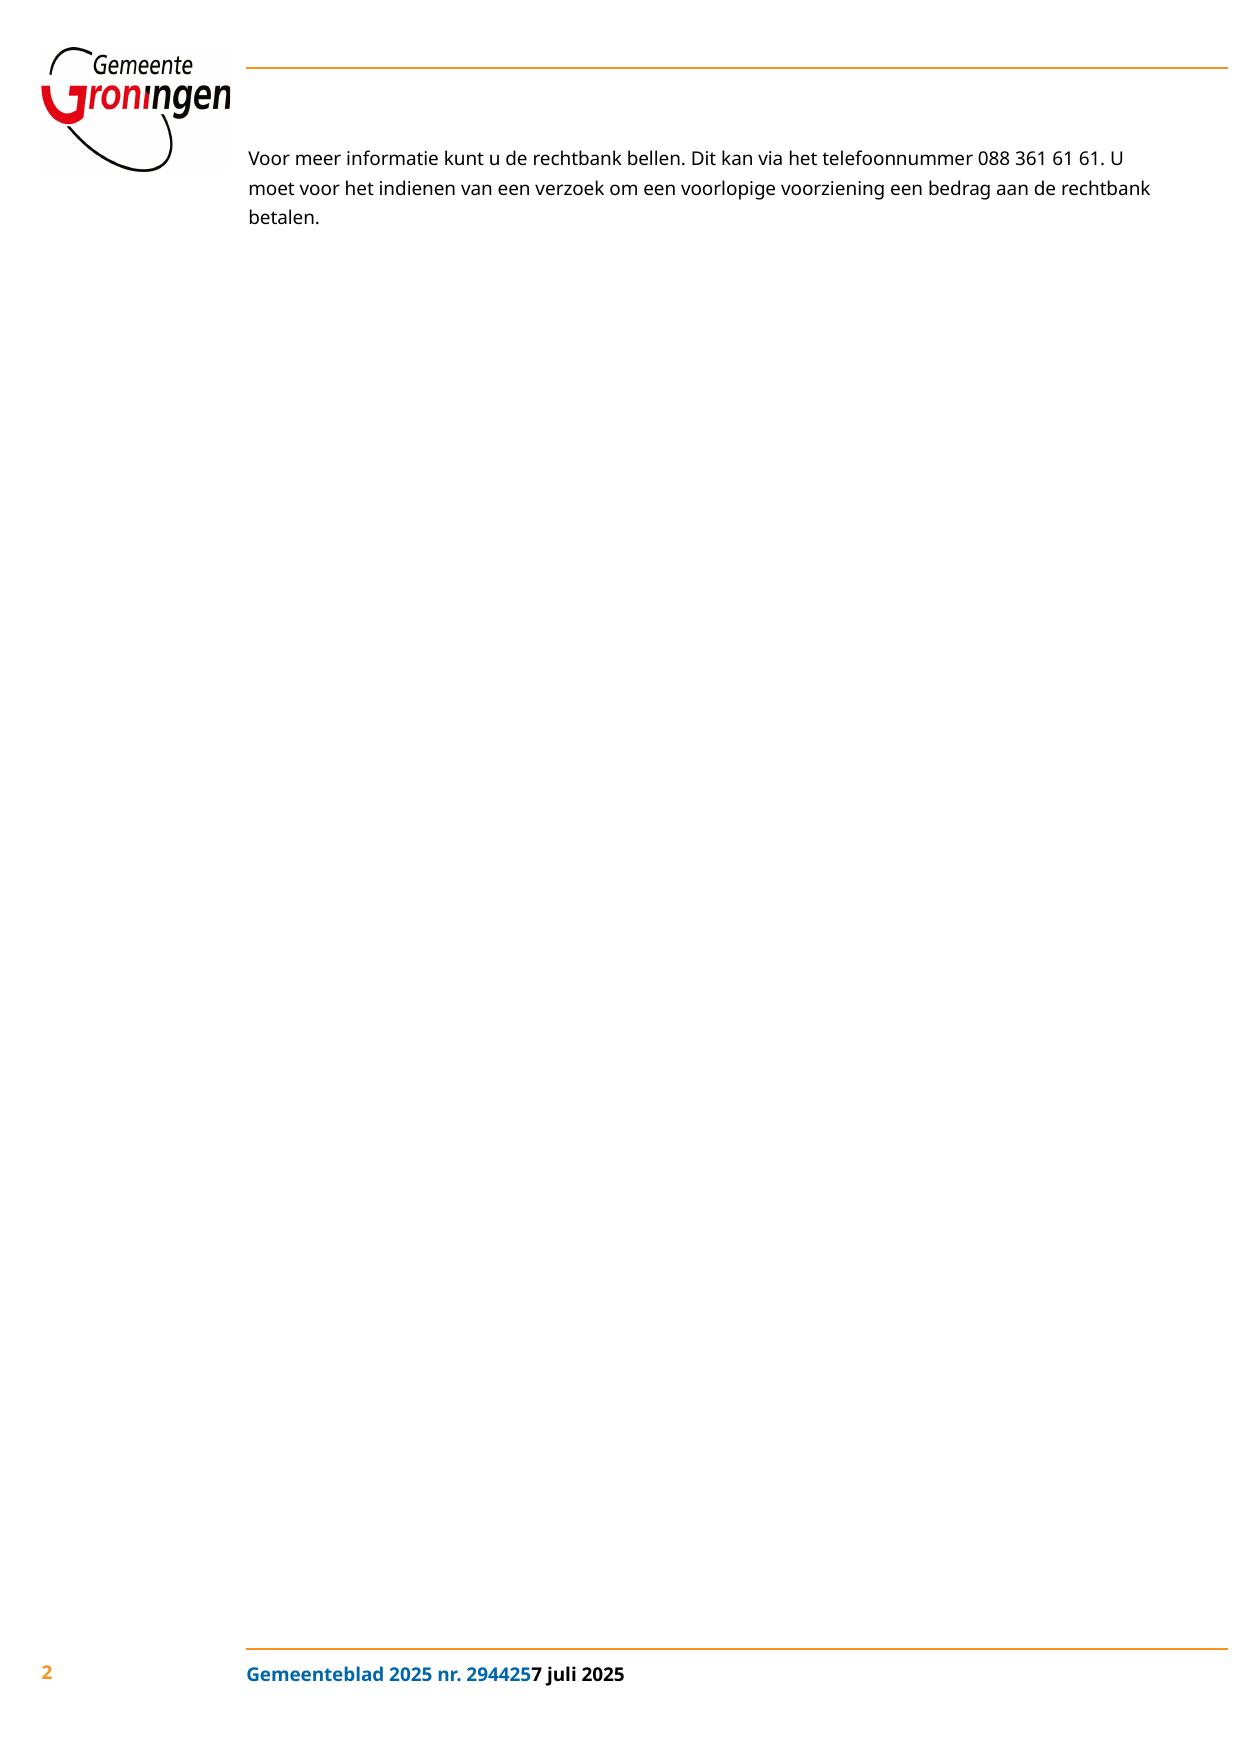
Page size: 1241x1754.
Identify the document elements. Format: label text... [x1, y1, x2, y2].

text Voor meer informatie kunt u de rechtbank bellen. Dit kan via het telefoonnummer 088 361 61 61. U moet voor het indienen van een verzoek om een voorlopige voorziening een bedrag aan de rechtbank betalen. [248, 145, 1152, 230]
picture [41, 47, 231, 172]
